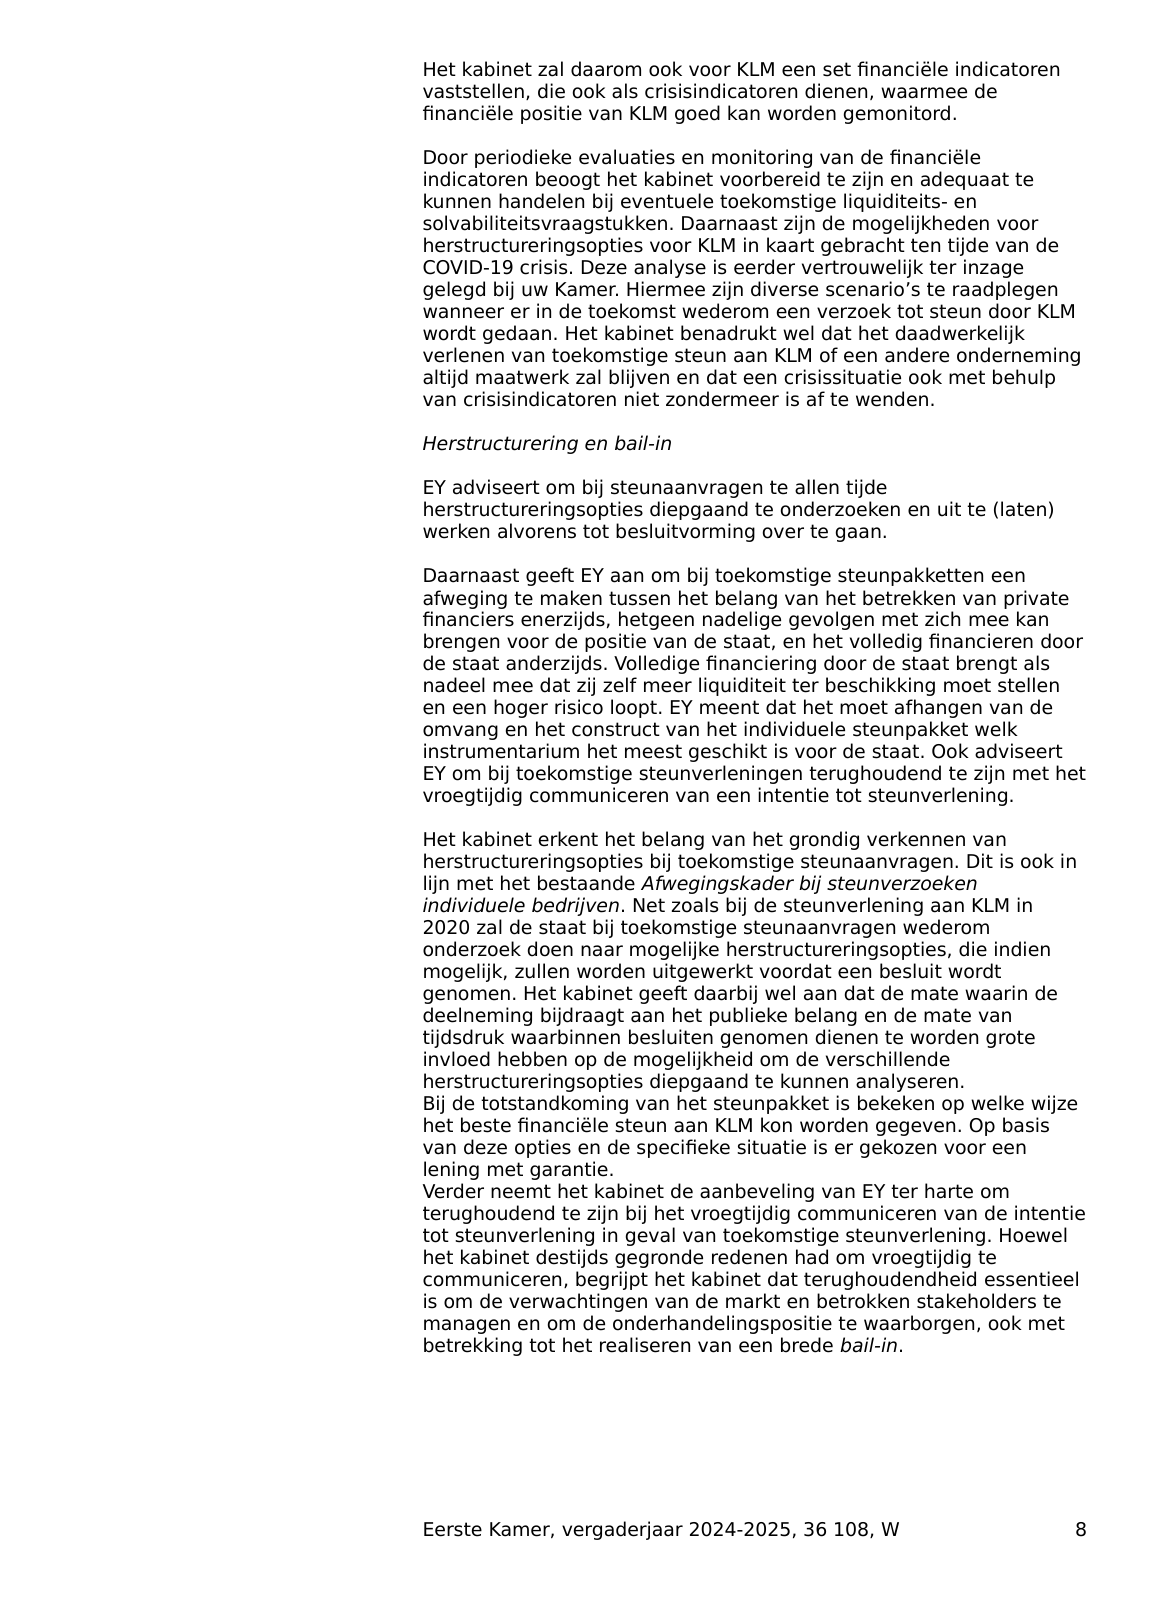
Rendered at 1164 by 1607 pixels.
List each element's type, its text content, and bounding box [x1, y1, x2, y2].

text Daarnaast geeft EY aan om bij toekomstige steunpakketten een afweging te maken tussen het belang van het betrekken van private financiers enerzijds, hetgeen nadelige gevolgen met zich mee kan brengen voor de positie van de staat, en het volledig financieren door de staat anderzijds. Volledige financiering door de staat brengt als nadeel mee dat zij zelf meer liquiditeit ter beschikking moet stellen en een hoger risico loopt. EY meent dat het moet afhangen van de omvang en het construct van het individuele steunpakket welk instrumentarium het meest geschikt is voor de staat. Ook adviseert EY om bij toekomstige steunverleningen terughoudend te zijn met het vroegtijdig communiceren van een intentie tot steunverlening. [422, 565, 1087, 807]
text Bij de totstandkoming van het steunpakket is bekeken op welke wijze het beste financiële steun aan KLM kon worden gegeven. Op basis van deze opties en de specifieke situatie is er gekozen voor een lening met garantie. [422, 1093, 1087, 1181]
subtitle Herstructurering en bail-in [422, 433, 1087, 455]
text Verder neemt het kabinet de aanbeveling van EY ter harte om terughoudend te zijn bij het vroegtijdig communiceren van de intentie tot steunverlening in geval van toekomstige steunverlening. Hoewel het kabinet destijds gegronde redenen had om vroegtijdig te communiceren, begrijpt het kabinet dat terughoudendheid essentieel is om de verwachtingen van de markt en betrokken stakeholders te managen en om de onderhandelingspositie te waarborgen, ook met betrekking tot het realiseren van een brede bail-in. [422, 1181, 1087, 1357]
text Het kabinet zal daarom ook voor KLM een set financiële indicatoren vaststellen, die ook als crisisindicatoren dienen, waarmee de financiële positie van KLM goed kan worden gemonitord. [422, 59, 1087, 125]
text Het kabinet erkent het belang van het grondig verkennen van herstructureringsopties bij toekomstige steunaanvragen. Dit is ook in lijn met het bestaande Afwegingskader bij steunverzoeken individuele bedrijven. Net zoals bij de steunverlening aan KLM in 2020 zal de staat bij toekomstige steunaanvragen wederom onderzoek doen naar mogelijke herstructureringsopties, die indien mogelijk, zullen worden uitgewerkt voordat een besluit wordt genomen. Het kabinet geeft daarbij wel aan dat de mate waarin de deelneming bijdraagt aan het publieke belang en de mate van tijdsdruk waarbinnen besluiten genomen dienen te worden grote invloed hebben op de mogelijkheid om de verschillende herstructureringsopties diepgaand te kunnen analyseren. [422, 829, 1087, 1093]
text EY adviseert om bij steunaanvragen te allen tijde herstructureringsopties diepgaand te onderzoeken en uit te (laten) werken alvorens tot besluitvorming over te gaan. [422, 477, 1087, 543]
text Door periodieke evaluaties en monitoring van de financiële indicatoren beoogt het kabinet voorbereid te zijn en adequaat te kunnen handelen bij eventuele toekomstige liquiditeits- en solvabiliteitsvraagstukken. Daarnaast zijn de mogelijkheden voor herstructureringsopties voor KLM in kaart gebracht ten tijde van de COVID-19 crisis. Deze analyse is eerder vertrouwelijk ter inzage gelegd bij uw Kamer. Hiermee zijn diverse scenario’s te raadplegen wanneer er in de toekomst wederom een verzoek tot steun door KLM wordt gedaan. Het kabinet benadrukt wel dat het daadwerkelijk verlenen van toekomstige steun aan KLM of een andere onderneming altijd maatwerk zal blijven en dat een crisissituatie ook met behulp van crisisindicatoren niet zondermeer is af te wenden. [422, 147, 1087, 411]
